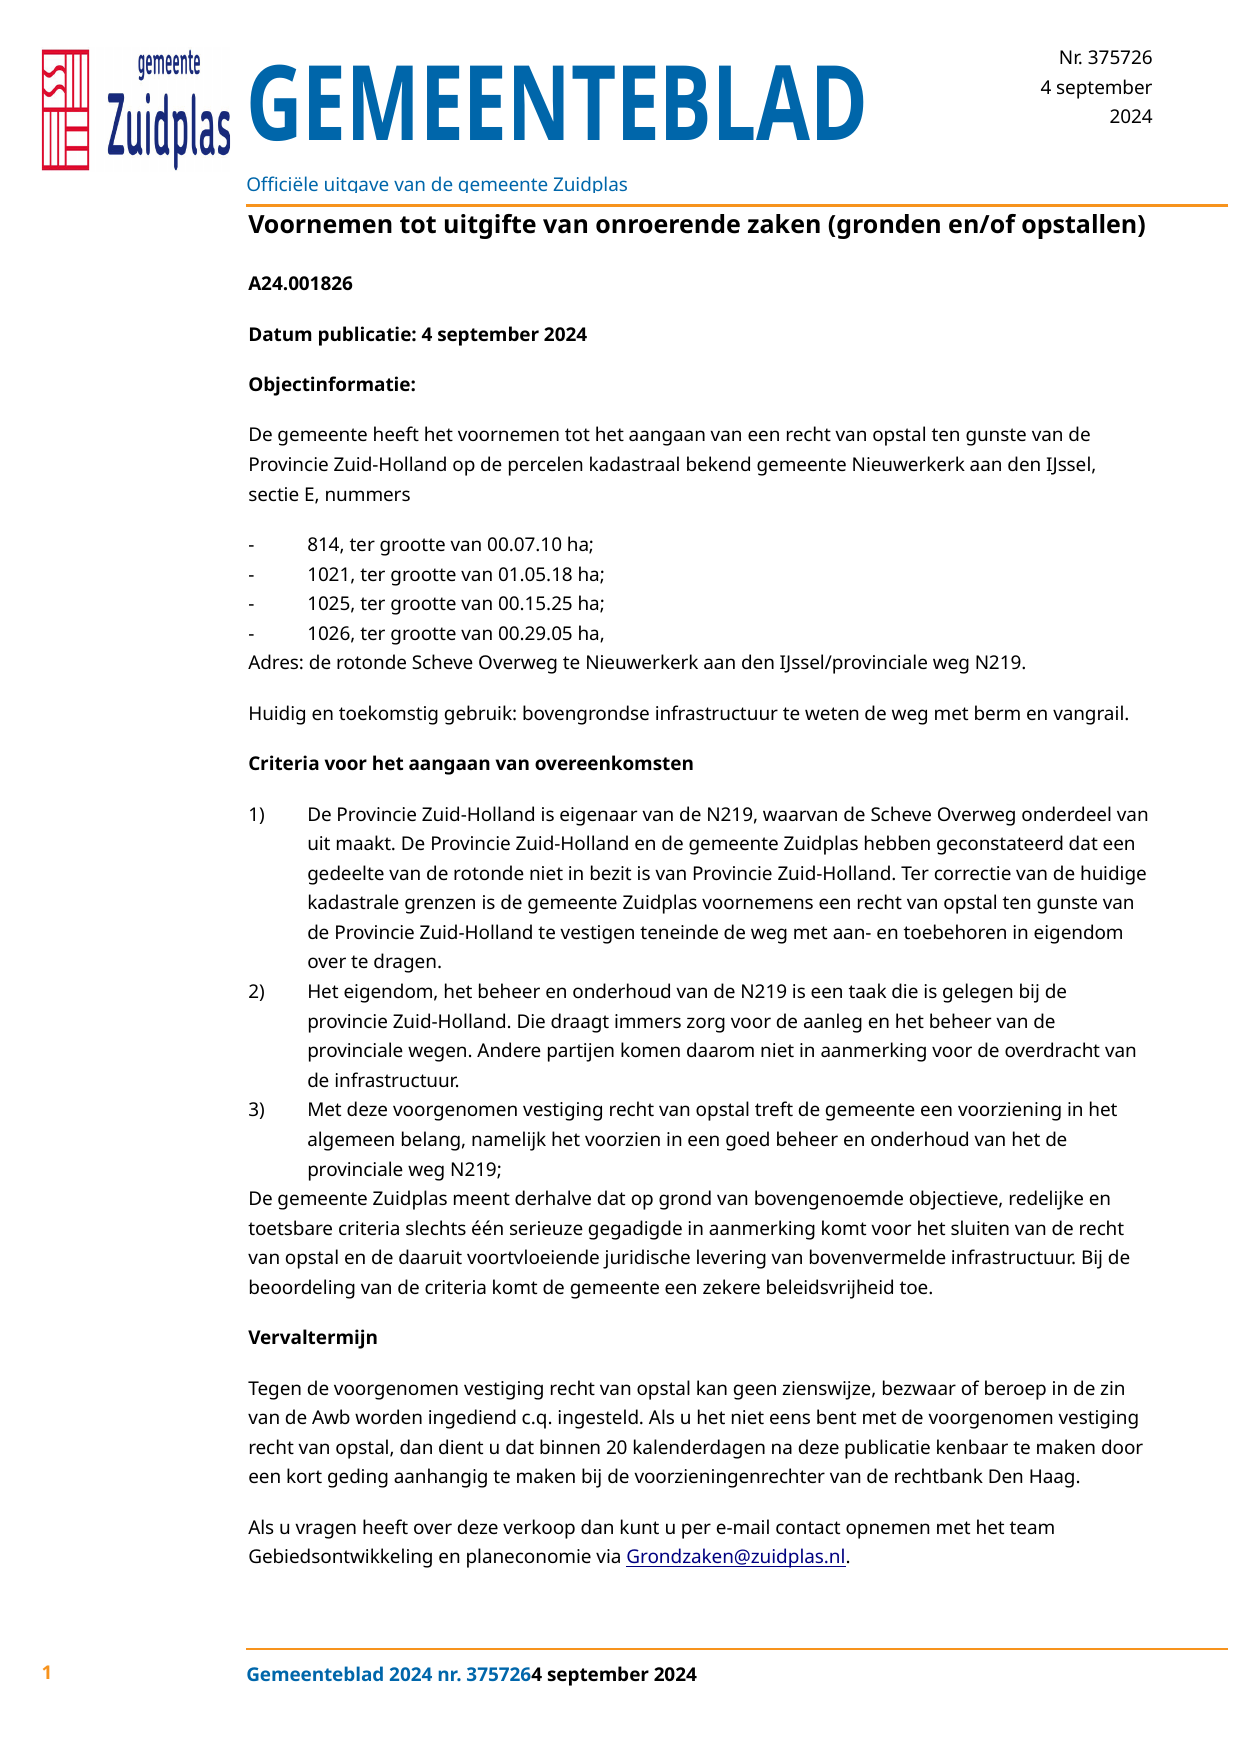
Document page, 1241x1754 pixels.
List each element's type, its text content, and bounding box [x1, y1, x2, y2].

list De Provincie Zuid-Holland is eigenaar van de N219, waarvan de Scheve Overweg onderdeel van uit maakt. De Provincie Zuid-Holland en de gemeente Zuidplas hebben geconstateerd dat een gedeelte van de rotonde niet in bezit is van Provincie Zuid-Holland. Ter correctie van de huidige kadastrale grenzen is de gemeente Zuidplas voornemens een recht van opstal ten gunste van de Provincie Zuid-Holland te vestigen teneinde de weg met aan- en toebehoren in eigendom over te dragen. [248, 801, 1152, 974]
text Vervaltermijn [248, 1324, 1152, 1350]
text Adres: de rotonde Scheve Overweg te Nieuwerkerk aan den IJssel/provinciale weg N219. [248, 649, 1152, 675]
text Tegen de voorgenomen vestiging recht van opstal kan geen zienswijze, bezwaar of beroep in de zin van de Awb worden ingediend c.q. ingesteld. Als u het niet eens bent met de voorgenomen vestiging recht van opstal, dan dient u dat binnen 20 kalenderdagen na deze publicatie kenbaar te maken door een kort geding aanhangig te maken bij de voorzieningenrechter van de rechtbank Den Haag. [248, 1375, 1152, 1489]
text Objectinformatie: [248, 371, 1152, 397]
list 1026, ter grootte van 00.29.05 ha, [248, 620, 1152, 646]
text Als u vragen heeft over deze verkoop dan kunt u per e-mail contact opnemen met het team Gebiedsontwikkeling en planeconomie via Grondzaken@zuidplas.nl. [248, 1514, 1152, 1569]
list 814, ter grootte van 00.07.10 ha; [248, 531, 1152, 557]
list Het eigendom, het beheer en onderhoud van de N219 is een taak die is gelegen bij de provincie Zuid-Holland. Die draagt immers zorg voor de aanleg en het beheer van de provinciale wegen. Andere partijen komen daarom niet in aanmerking voor de overdracht van de infrastructuur. [248, 978, 1152, 1093]
text Voornemen tot uitgifte van onroerende zaken (gronden en/of opstallen) [248, 207, 1152, 241]
picture [41, 47, 231, 172]
list 1025, ter grootte van 00.15.25 ha; [248, 590, 1152, 616]
list Met deze voorgenomen vestiging recht van opstal treft de gemeente een voorziening in het algemeen belang, namelijk het voorzien in een goed beheer en onderhoud van het de provinciale weg N219; [248, 1097, 1152, 1181]
text Datum publicatie: 4 september 2024 [248, 321, 1152, 346]
text De gemeente Zuidplas meent derhalve dat op grond van bovengenoemde objectieve, redelijke en toetsbare criteria slechts één serieuze gegadigde in aanmerking komt voor het sluiten van de recht van opstal en de daaruit voortvloeiende juridische levering van bovenvermelde infrastructuur. Bij de beoordeling van de criteria komt de gemeente een zekere beleidsvrijheid toe. [248, 1185, 1152, 1300]
text Huidig en toekomstig gebruik: bovengrondse infrastructuur te weten de weg met berm en vangrail. [248, 700, 1152, 726]
list 1021, ter grootte van 01.05.18 ha; [248, 561, 1152, 586]
text A24.001826 [248, 270, 1152, 296]
text De gemeente heeft het voornemen tot het aangaan van een recht van opstal ten gunste van de Provincie Zuid-Holland op de percelen kadastraal bekend gemeente Nieuwerkerk aan den IJssel, sectie E, nummers [248, 422, 1152, 506]
text Criteria voor het aangaan van overeenkomsten [248, 750, 1152, 776]
